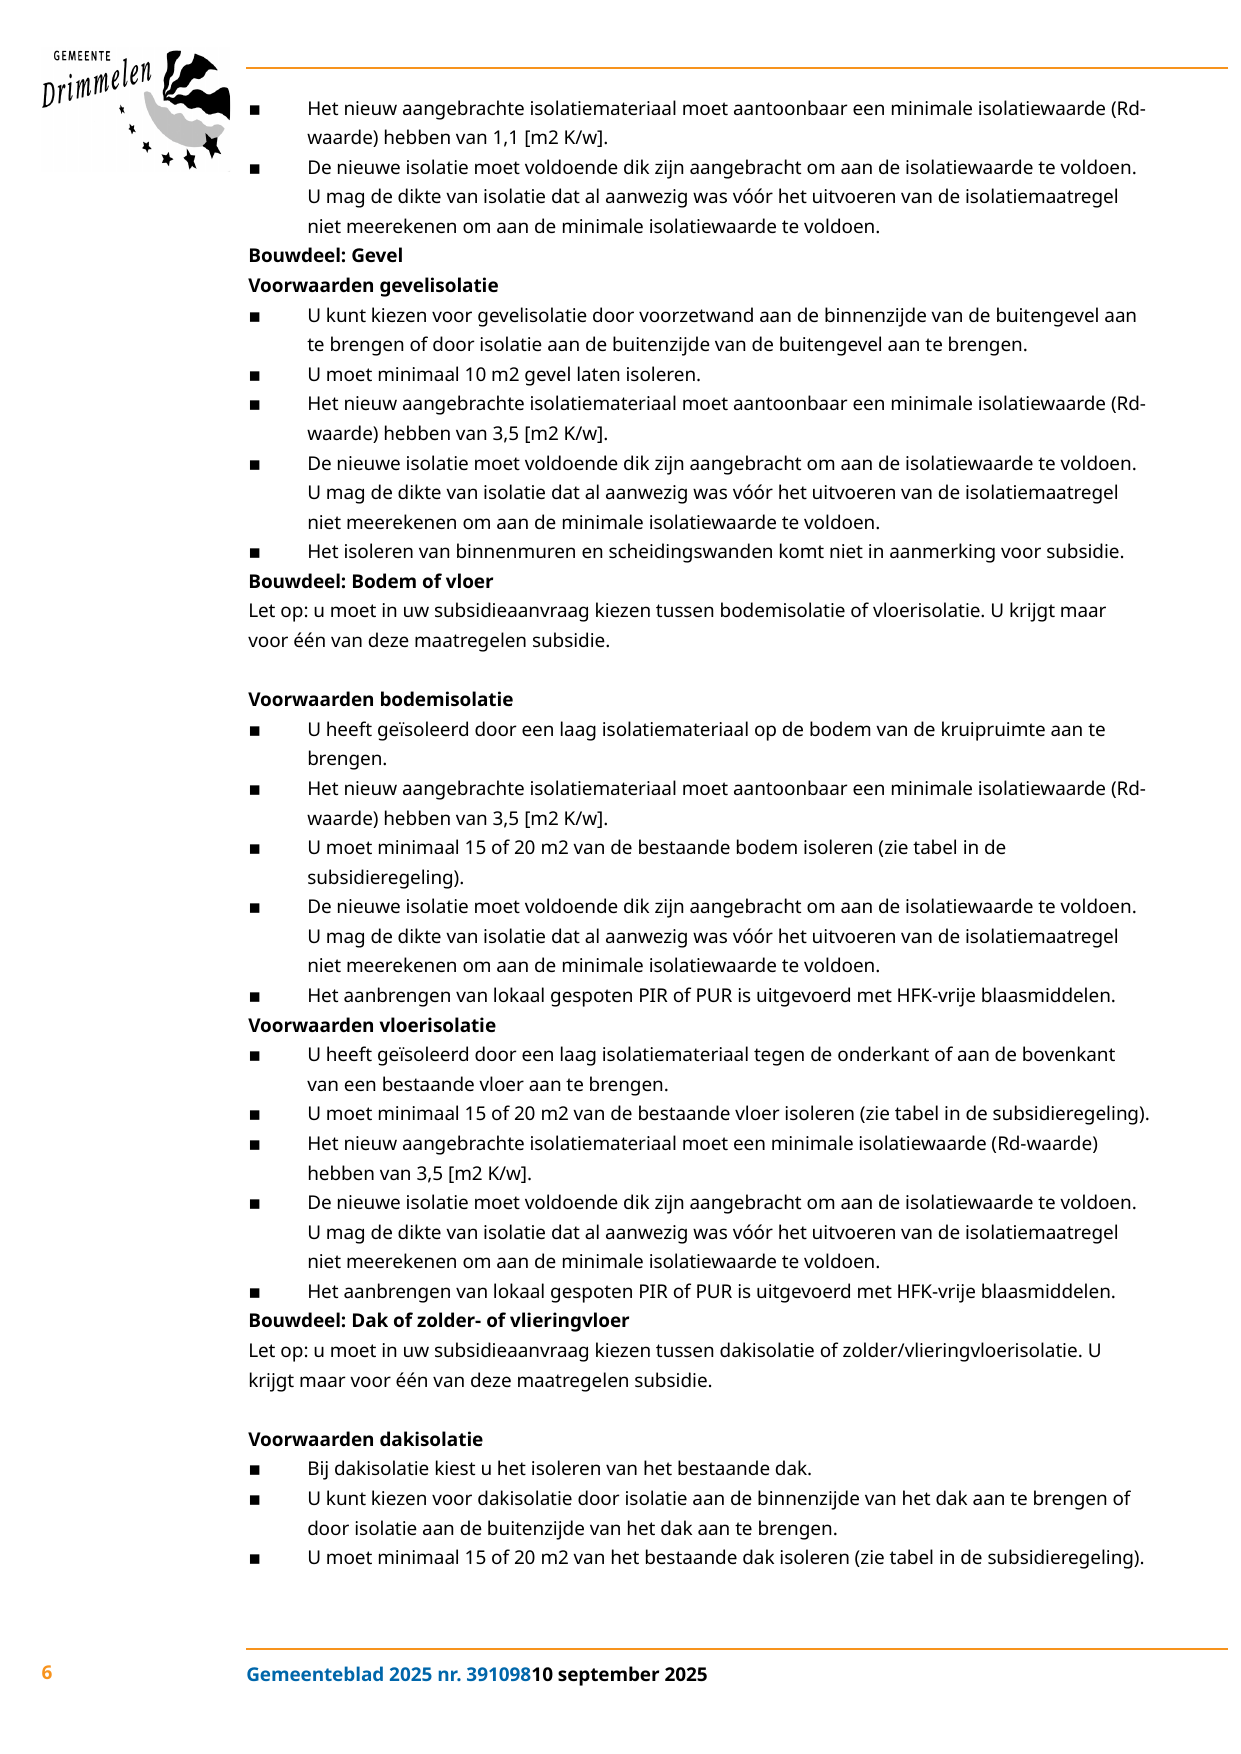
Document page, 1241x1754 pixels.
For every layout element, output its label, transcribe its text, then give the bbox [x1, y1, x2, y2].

text Let op: u moet in uw subsidieaanvraag kiezen tussen dakisolatie of zolder/vlieringvloerisolatie. U krijgt maar voor één van deze maatregelen subsidie. [248, 1337, 1152, 1393]
text Bouwdeel: Gevel [248, 243, 1152, 268]
picture [41, 47, 231, 172]
text Voorwaarden gevelisolatie [248, 272, 1152, 298]
list Bij dakisolatie kiest u het isoleren van het bestaande dak. [248, 1456, 1152, 1481]
text Voorwaarden vloerisolatie [248, 1012, 1152, 1038]
list Het nieuw aangebrachte isolatiemateriaal moet een minimale isolatiewaarde (Rd-waarde) hebben van 3,5 [m2 K/w]. [248, 1130, 1152, 1186]
list U kunt kiezen voor gevelisolatie door voorzetwand aan de binnenzijde van de buitengevel aan te brengen of door isolatie aan de buitenzijde van de buitengevel aan te brengen. [248, 302, 1152, 357]
text Voorwaarden bodemisolatie [248, 686, 1152, 712]
list De nieuwe isolatie moet voldoende dik zijn aangebracht om aan de isolatiewaarde te voldoen. U mag de dikte van isolatie dat al aanwezig was vóór het uitvoeren van de isolatiemaatregel niet meerekenen om aan de minimale isolatiewaarde te voldoen. [248, 450, 1152, 535]
text Bouwdeel: Dak of zolder- of vlieringvloer [248, 1308, 1152, 1333]
text Bouwdeel: Bodem of vloer [248, 568, 1152, 594]
list De nieuwe isolatie moet voldoende dik zijn aangebracht om aan de isolatiewaarde te voldoen. U mag de dikte van isolatie dat al aanwezig was vóór het uitvoeren van de isolatiemaatregel niet meerekenen om aan de minimale isolatiewaarde te voldoen. [248, 893, 1152, 978]
list U moet minimaal 15 of 20 m2 van de bestaande bodem isoleren (zie tabel in de subsidieregeling). [248, 834, 1152, 890]
list Het nieuw aangebrachte isolatiemateriaal moet aantoonbaar een minimale isolatiewaarde (Rd-waarde) hebben van 3,5 [m2 K/w]. [248, 391, 1152, 446]
list U moet minimaal 15 of 20 m2 van de bestaande vloer isoleren (zie tabel in de subsidieregeling). [248, 1101, 1152, 1126]
list U moet minimaal 10 m2 gevel laten isoleren. [248, 361, 1152, 387]
list U kunt kiezen voor dakisolatie door isolatie aan de binnenzijde van het dak aan te brengen of door isolatie aan de buitenzijde van het dak aan te brengen. [248, 1485, 1152, 1541]
text Voorwaarden dakisolatie [248, 1426, 1152, 1452]
list U moet minimaal 15 of 20 m2 van het bestaande dak isoleren (zie tabel in de subsidieregeling). [248, 1544, 1152, 1570]
list Het nieuw aangebrachte isolatiemateriaal moet aantoonbaar een minimale isolatiewaarde (Rd-waarde) hebben van 1,1 [m2 K/w]. [248, 95, 1152, 150]
list De nieuwe isolatie moet voldoende dik zijn aangebracht om aan de isolatiewaarde te voldoen. U mag de dikte van isolatie dat al aanwezig was vóór het uitvoeren van de isolatiemaatregel niet meerekenen om aan de minimale isolatiewaarde te voldoen. [248, 154, 1152, 239]
list Het aanbrengen van lokaal gespoten PIR of PUR is uitgevoerd met HFK-vrije blaasmiddelen. [248, 1278, 1152, 1304]
list U heeft geïsoleerd door een laag isolatiemateriaal op de bodem van de kruipruimte aan te brengen. [248, 716, 1152, 771]
list U heeft geïsoleerd door een laag isolatiemateriaal tegen de onderkant of aan de bovenkant van een bestaande vloer aan te brengen. [248, 1041, 1152, 1097]
text Let op: u moet in uw subsidieaanvraag kiezen tussen bodemisolatie of vloerisolatie. U krijgt maar voor één van deze maatregelen subsidie. [248, 598, 1152, 653]
list De nieuwe isolatie moet voldoende dik zijn aangebracht om aan de isolatiewaarde te voldoen. U mag de dikte van isolatie dat al aanwezig was vóór het uitvoeren van de isolatiemaatregel niet meerekenen om aan de minimale isolatiewaarde te voldoen. [248, 1189, 1152, 1274]
list Het aanbrengen van lokaal gespoten PIR of PUR is uitgevoerd met HFK-vrije blaasmiddelen. [248, 982, 1152, 1008]
list Het nieuw aangebrachte isolatiemateriaal moet aantoonbaar een minimale isolatiewaarde (Rd-waarde) hebben van 3,5 [m2 K/w]. [248, 775, 1152, 831]
list Het isoleren van binnenmuren en scheidingswanden komt niet in aanmerking voor subsidie. [248, 538, 1152, 564]
